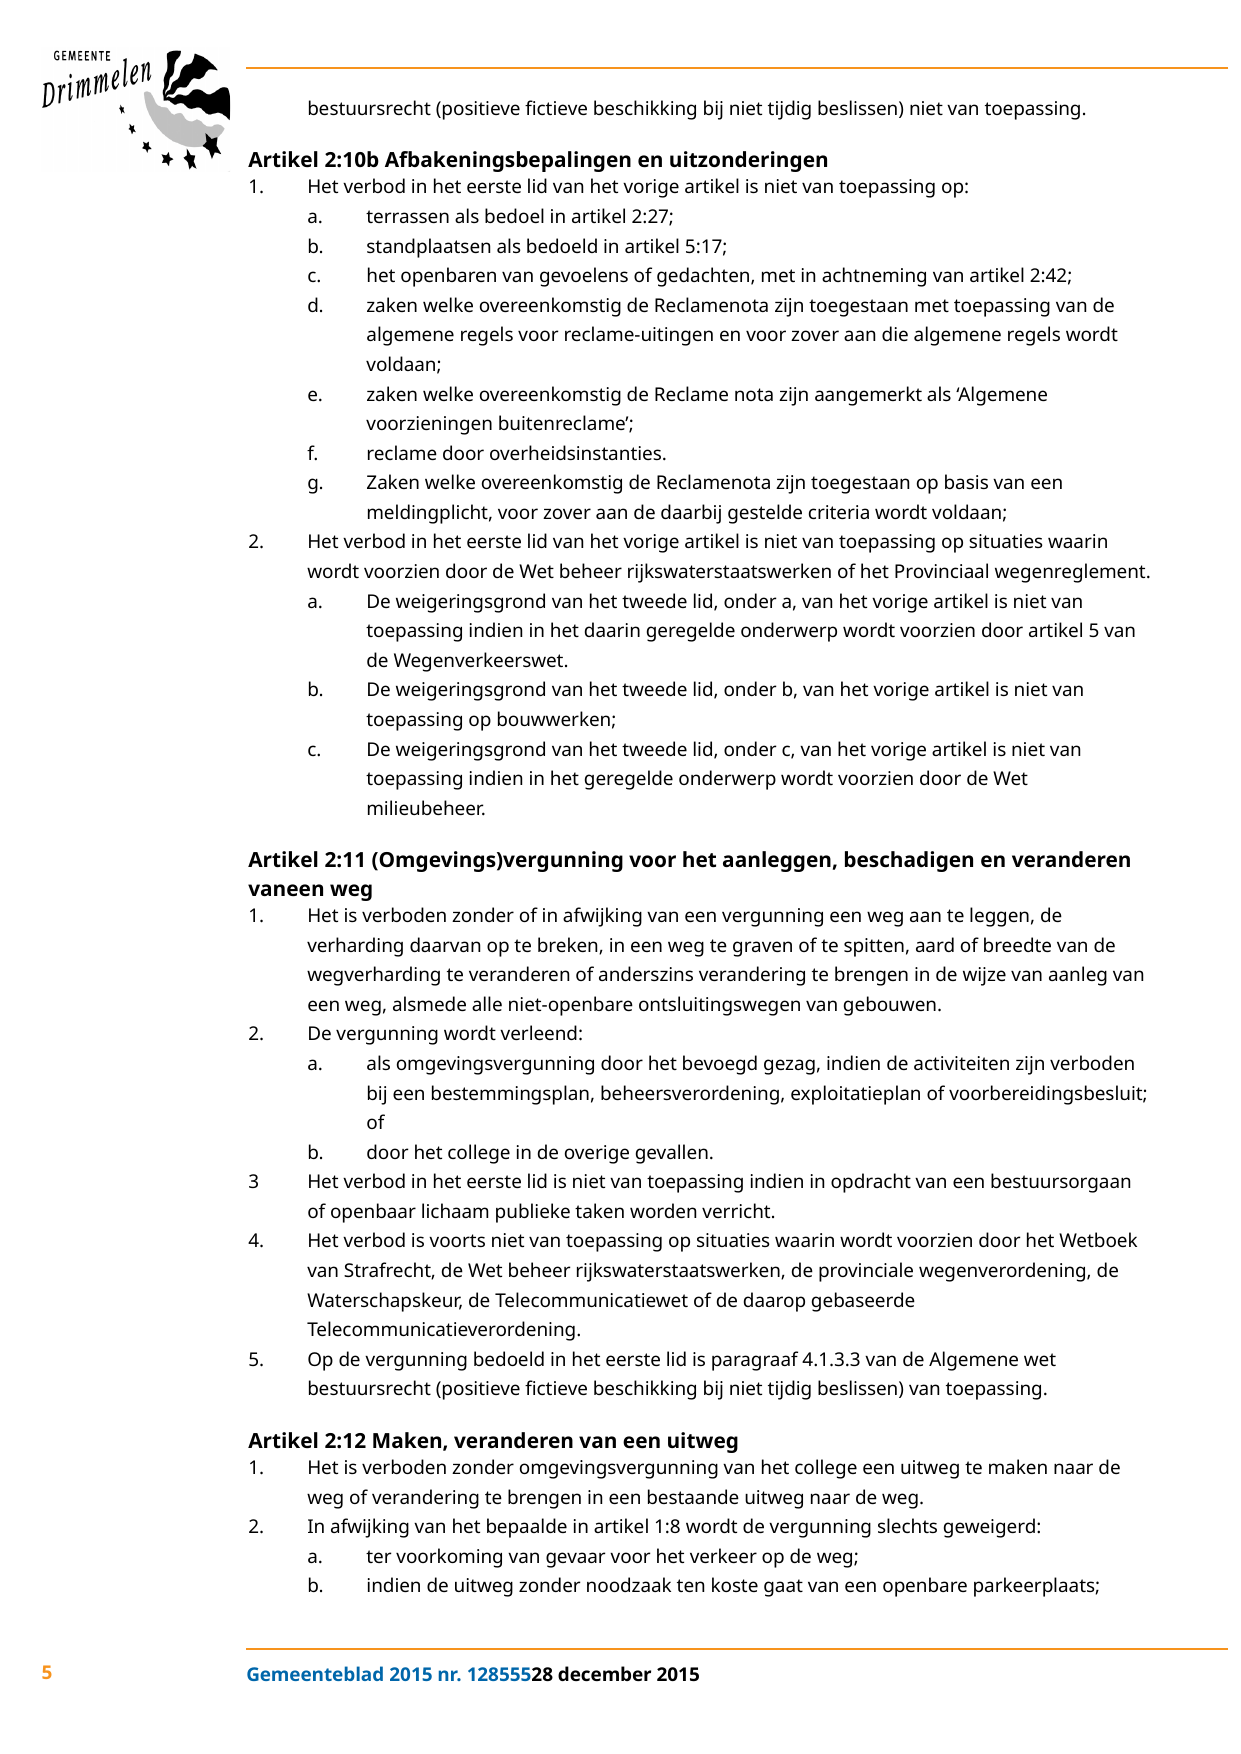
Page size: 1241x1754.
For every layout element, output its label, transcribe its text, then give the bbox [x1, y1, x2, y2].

list Het verbod is voorts niet van toepassing op situaties waarin wordt voorzien door het Wetboek van Strafrecht, de Wet beheer rijkswaterstaatswerken, de provinciale wegenverordening, de Waterschapskeur, de Telecommunicatiewet of de daarop gebaseerde Telecommunicatieverordening. [248, 1228, 1152, 1342]
list terrassen als bedoel in artikel 2:27; [307, 203, 1152, 229]
list ter voorkoming van gevaar voor het verkeer op de weg; [307, 1543, 1152, 1569]
list standplaatsen als bedoeld in artikel 5:17; [307, 233, 1152, 258]
list In afwijking van het bepaalde in artikel 1:8 wordt de vergunning slechts geweigerd: [248, 1513, 1152, 1539]
list bestuursrecht (positieve fictieve beschikking bij niet tijdig beslissen) niet van toepassing. [248, 95, 1152, 121]
list Het verbod in het eerste lid is niet van toepassing indien in opdracht van een bestuursorgaan of openbaar lichaam publieke taken worden verricht. [248, 1168, 1152, 1224]
text Artikel 2:11 (Omgevings)vergunning voor het aanleggen, beschadigen en veranderen vaneen weg [248, 845, 1152, 902]
list als omgevingsvergunning door het bevoegd gezag, indien de activiteiten zijn verboden bij een bestemmingsplan, beheersverordening, exploitatieplan of voorbereidingsbesluit; of [307, 1050, 1152, 1135]
list zaken welke overeenkomstig de Reclame nota zijn aangemerkt als ‘Algemene voorzieningen buitenreclame’; [307, 381, 1152, 436]
list Op de vergunning bedoeld in het eerste lid is paragraaf 4.1.3.3 van de Algemene wet bestuursrecht (positieve fictieve beschikking bij niet tijdig beslissen) van toepassing. [248, 1346, 1152, 1401]
list De weigeringsgrond van het tweede lid, onder a, van het vorige artikel is niet van toepassing indien in het daarin geregelde onderwerp wordt voorzien door artikel 5 van de Wegenverkeerswet. [307, 588, 1152, 673]
list Het verbod in het eerste lid van het vorige artikel is niet van toepassing op situaties waarin wordt voorzien door de Wet beheer rijkswaterstaatswerken of het Provinciaal wegenreglement. [248, 529, 1152, 584]
list zaken welke overeenkomstig de Reclamenota zijn toegestaan met toepassing van de algemene regels voor reclame-uitingen en voor zover aan die algemene regels wordt voldaan; [307, 292, 1152, 377]
list Het is verboden zonder of in afwijking van een vergunning een weg aan te leggen, de verharding daarvan op te breken, in een weg te graven of te spitten, aard of breedte van de wegverharding te veranderen of anderszins verandering te brengen in de wijze van aanleg van een weg, alsmede alle niet-openbare ontsluitingswegen van gebouwen. [248, 902, 1152, 1017]
list door het college in de overige gevallen. [307, 1139, 1152, 1164]
text Artikel 2:12 Maken, veranderen van een uitweg [248, 1426, 1152, 1454]
list indien de uitweg zonder noodzaak ten koste gaat van een openbare parkeerplaats; [307, 1573, 1152, 1598]
list reclame door overheidsinstanties. [307, 440, 1152, 466]
list Het is verboden zonder omgevingsvergunning van het college een uitweg te maken naar de weg of verandering te brengen in een bestaande uitweg naar de weg. [248, 1454, 1152, 1510]
list De weigeringsgrond van het tweede lid, onder c, van het vorige artikel is niet van toepassing indien in het geregelde onderwerp wordt voorzien door de Wet milieubeheer. [307, 736, 1152, 821]
list het openbaren van gevoelens of gedachten, met in achtneming van artikel 2:42; [307, 262, 1152, 288]
list De weigeringsgrond van het tweede lid, onder b, van het vorige artikel is niet van toepassing op bouwwerken; [307, 677, 1152, 732]
text Artikel 2:10b Afbakeningsbepalingen en uitzonderingen [248, 145, 1152, 174]
picture [41, 47, 231, 172]
list Zaken welke overeenkomstig de Reclamenota zijn toegestaan op basis van een meldingplicht, voor zover aan de daarbij gestelde criteria wordt voldaan; [307, 469, 1152, 525]
list De vergunning wordt verleend: [248, 1021, 1152, 1046]
list Het verbod in het eerste lid van het vorige artikel is niet van toepassing op: [248, 174, 1152, 199]
